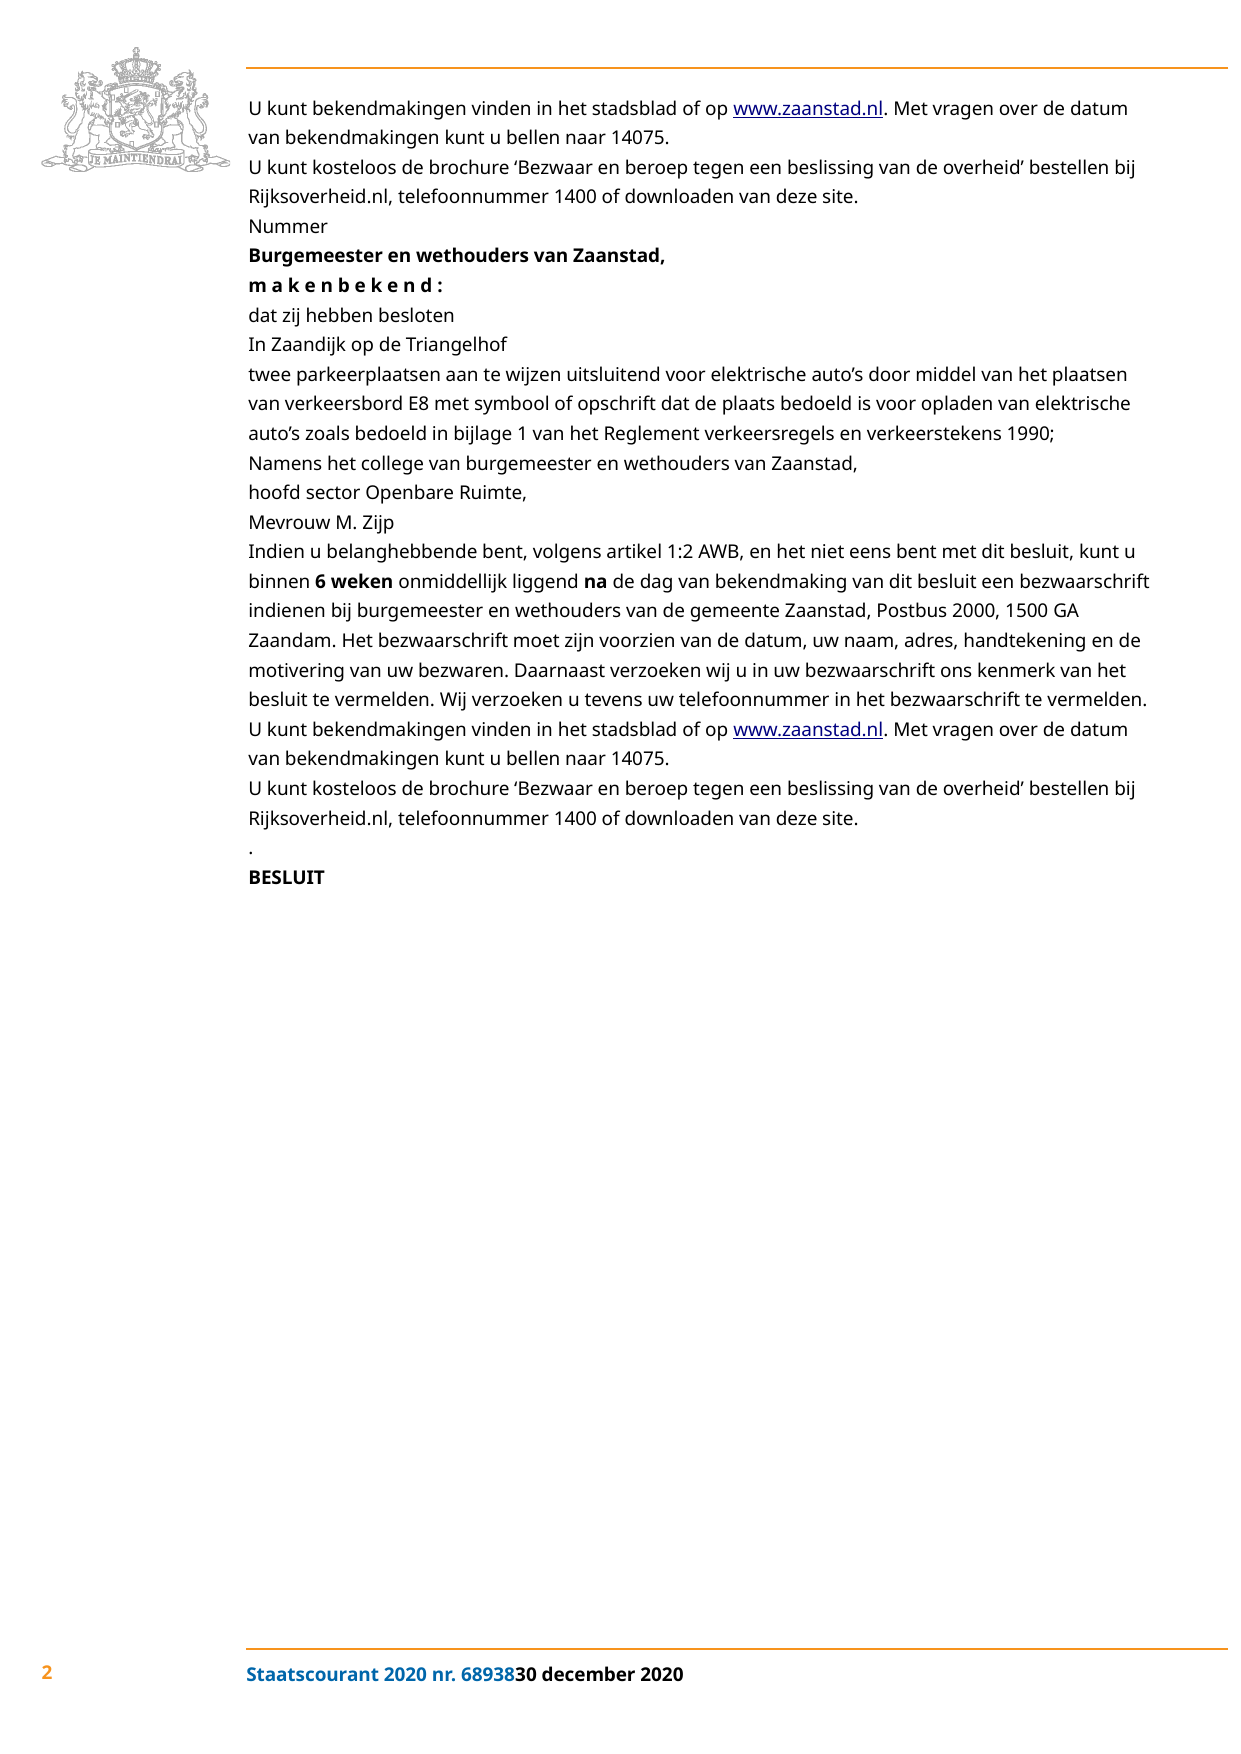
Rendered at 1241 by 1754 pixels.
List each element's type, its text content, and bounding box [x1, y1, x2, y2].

text hoofd sector Openbare Ruimte, [248, 479, 1152, 505]
text dat zij hebben besloten [248, 302, 1152, 328]
text Mevrouw M. Zijp [248, 509, 1152, 535]
text . [248, 834, 1152, 860]
text m a k e n b e k e n d : [248, 272, 1152, 298]
text U kunt kosteloos de brochure ‘Bezwaar en beroep tegen een beslissing van de overheid’ bestellen bij Rijksoverheid.nl, telefoonnummer 1400 of downloaden van deze site. [248, 154, 1152, 209]
text U kunt bekendmakingen vinden in het stadsblad of op www.zaanstad.nl. Met vragen over de datum van bekendmakingen kunt u bellen naar 14075. [248, 95, 1152, 150]
text In Zaandijk op de Triangelhof [248, 331, 1152, 357]
text twee parkeerplaatsen aan te wijzen uitsluitend voor elektrische auto’s door middel van het plaatsen van verkeersbord E8 met symbool of opschrift dat de plaats bedoeld is voor opladen van elektrische auto’s zoals bedoeld in bijlage 1 van het Reglement verkeersregels en verkeerstekens 1990; [248, 361, 1152, 446]
text Indien u belanghebbende bent, volgens artikel 1:2 AWB, en het niet eens bent met dit besluit, kunt u binnen 6 weken onmiddellijk liggend na de dag van bekendmaking van dit besluit een bezwaarschrift indienen bij burgemeester en wethouders van de gemeente Zaanstad, Postbus 2000, 1500 GA Zaandam. Het bezwaarschrift moet zijn voorzien van de datum, uw naam, adres, handtekening en de motivering van uw bezwaren. Daarnaast verzoeken wij u in uw bezwaarschrift ons kenmerk van het besluit te vermelden. Wij verzoeken u tevens uw telefoonnummer in het bezwaarschrift te vermelden. U kunt bekendmakingen vinden in het stadsblad of op www.zaanstad.nl. Met vragen over de datum van bekendmakingen kunt u bellen naar 14075. [248, 538, 1152, 771]
text Nummer [248, 213, 1152, 239]
text Namens het college van burgemeester en wethouders van Zaanstad, [248, 450, 1152, 476]
text Burgemeester en wethouders van Zaanstad, [248, 243, 1152, 268]
text BESLUIT [248, 864, 1152, 890]
picture [41, 47, 231, 172]
text U kunt kosteloos de brochure ‘Bezwaar en beroep tegen een beslissing van de overheid’ bestellen bij Rijksoverheid.nl, telefoonnummer 1400 of downloaden van deze site. [248, 775, 1152, 831]
